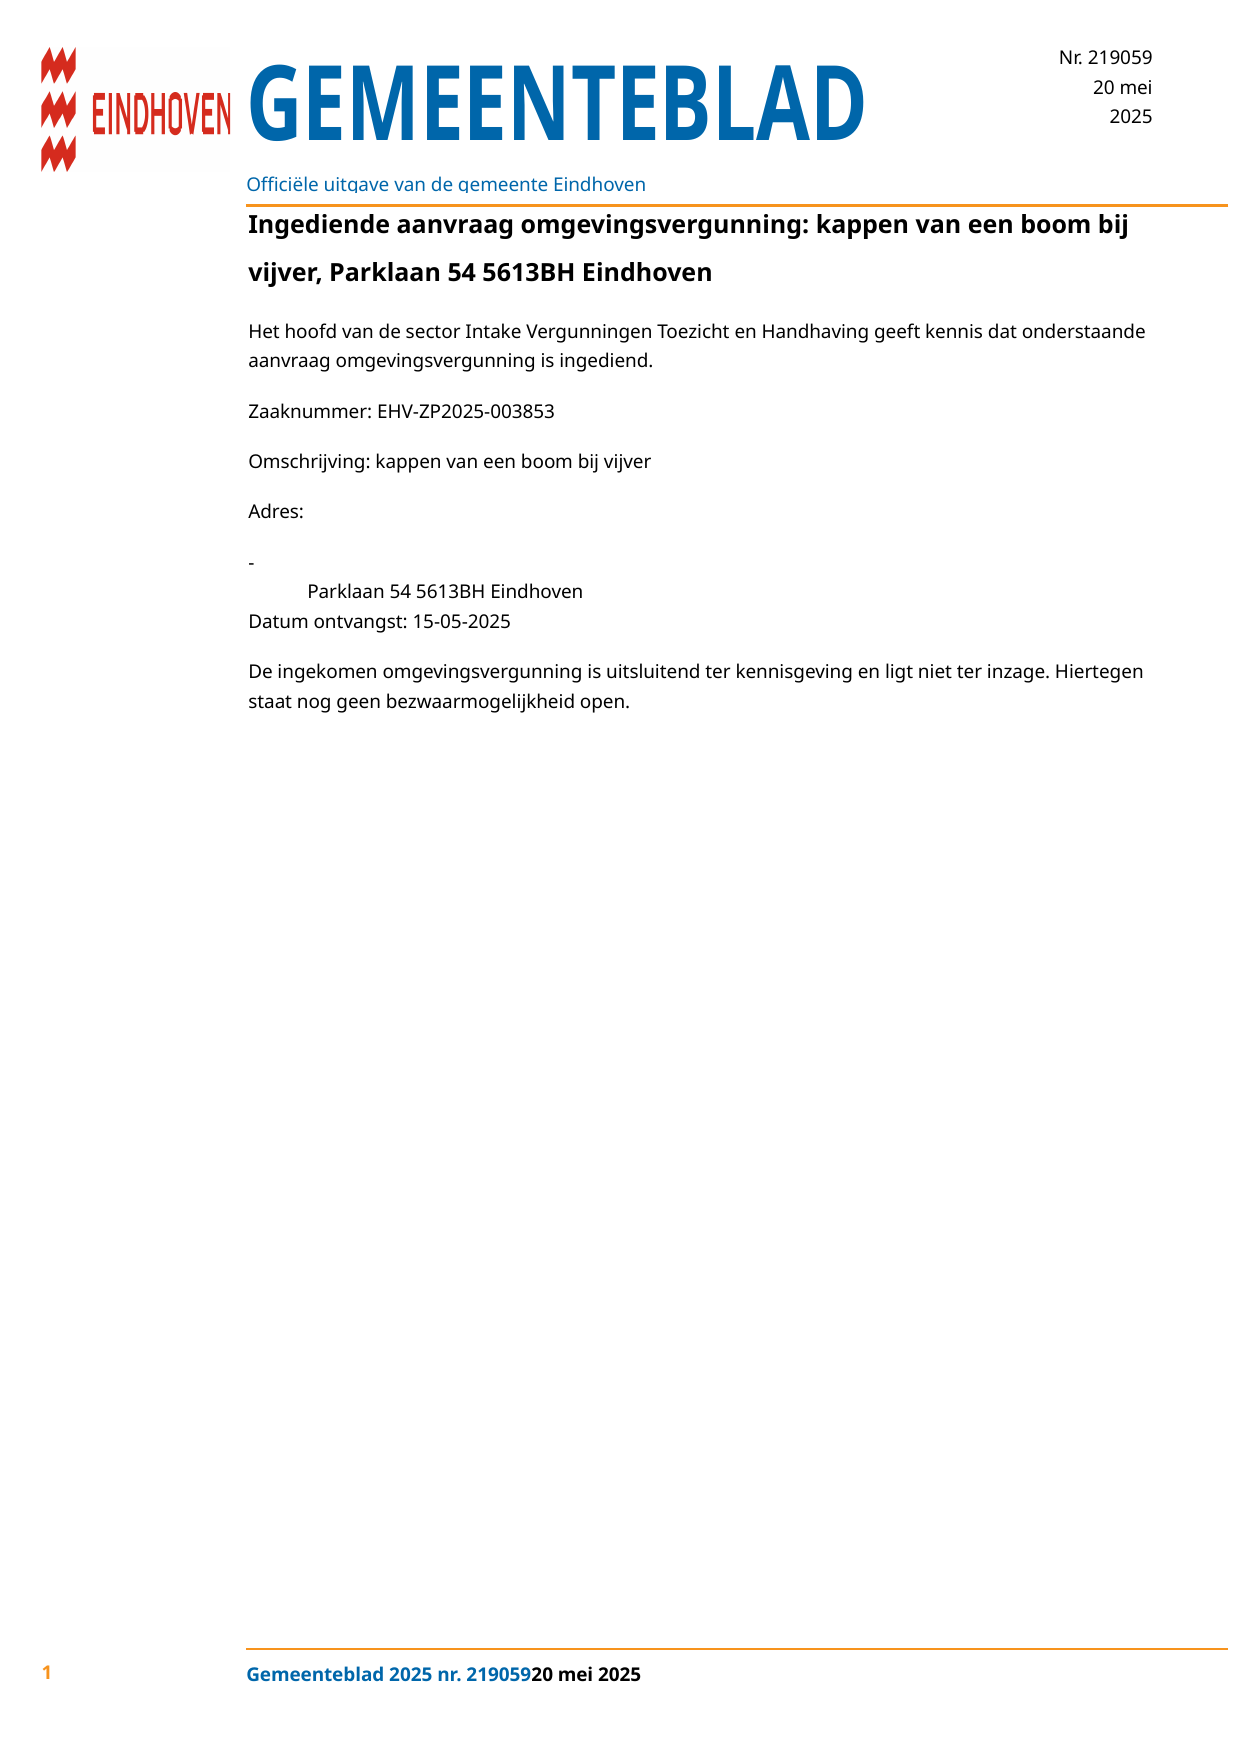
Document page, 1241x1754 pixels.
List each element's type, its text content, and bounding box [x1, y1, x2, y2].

text Adres: [248, 499, 1152, 524]
text Ingediende aanvraag omgevingsvergunning: kappen van een boom bij vijver, Parklaan 54 5613BH Eindhoven [248, 207, 1152, 288]
text Zaaknummer: EHV-ZP2025-003853 [248, 398, 1152, 424]
text Het hoofd van de sector Intake Vergunningen Toezicht en Handhaving geeft kennis dat onderstaande aanvraag omgevingsvergunning is ingediend. [248, 318, 1152, 373]
list Parklaan 54 5613BH Eindhoven [248, 579, 1152, 604]
picture [41, 47, 231, 172]
text Omschrijving: kappen van een boom bij vijver [248, 448, 1152, 474]
text Datum ontvangst: 15-05-2025 [248, 608, 1152, 634]
text De ingekomen omgevingsvergunning is uitsluitend ter kennisgeving en ligt niet ter inzage. Hiertegen staat nog geen bezwaarmogelijkheid open. [248, 659, 1152, 714]
